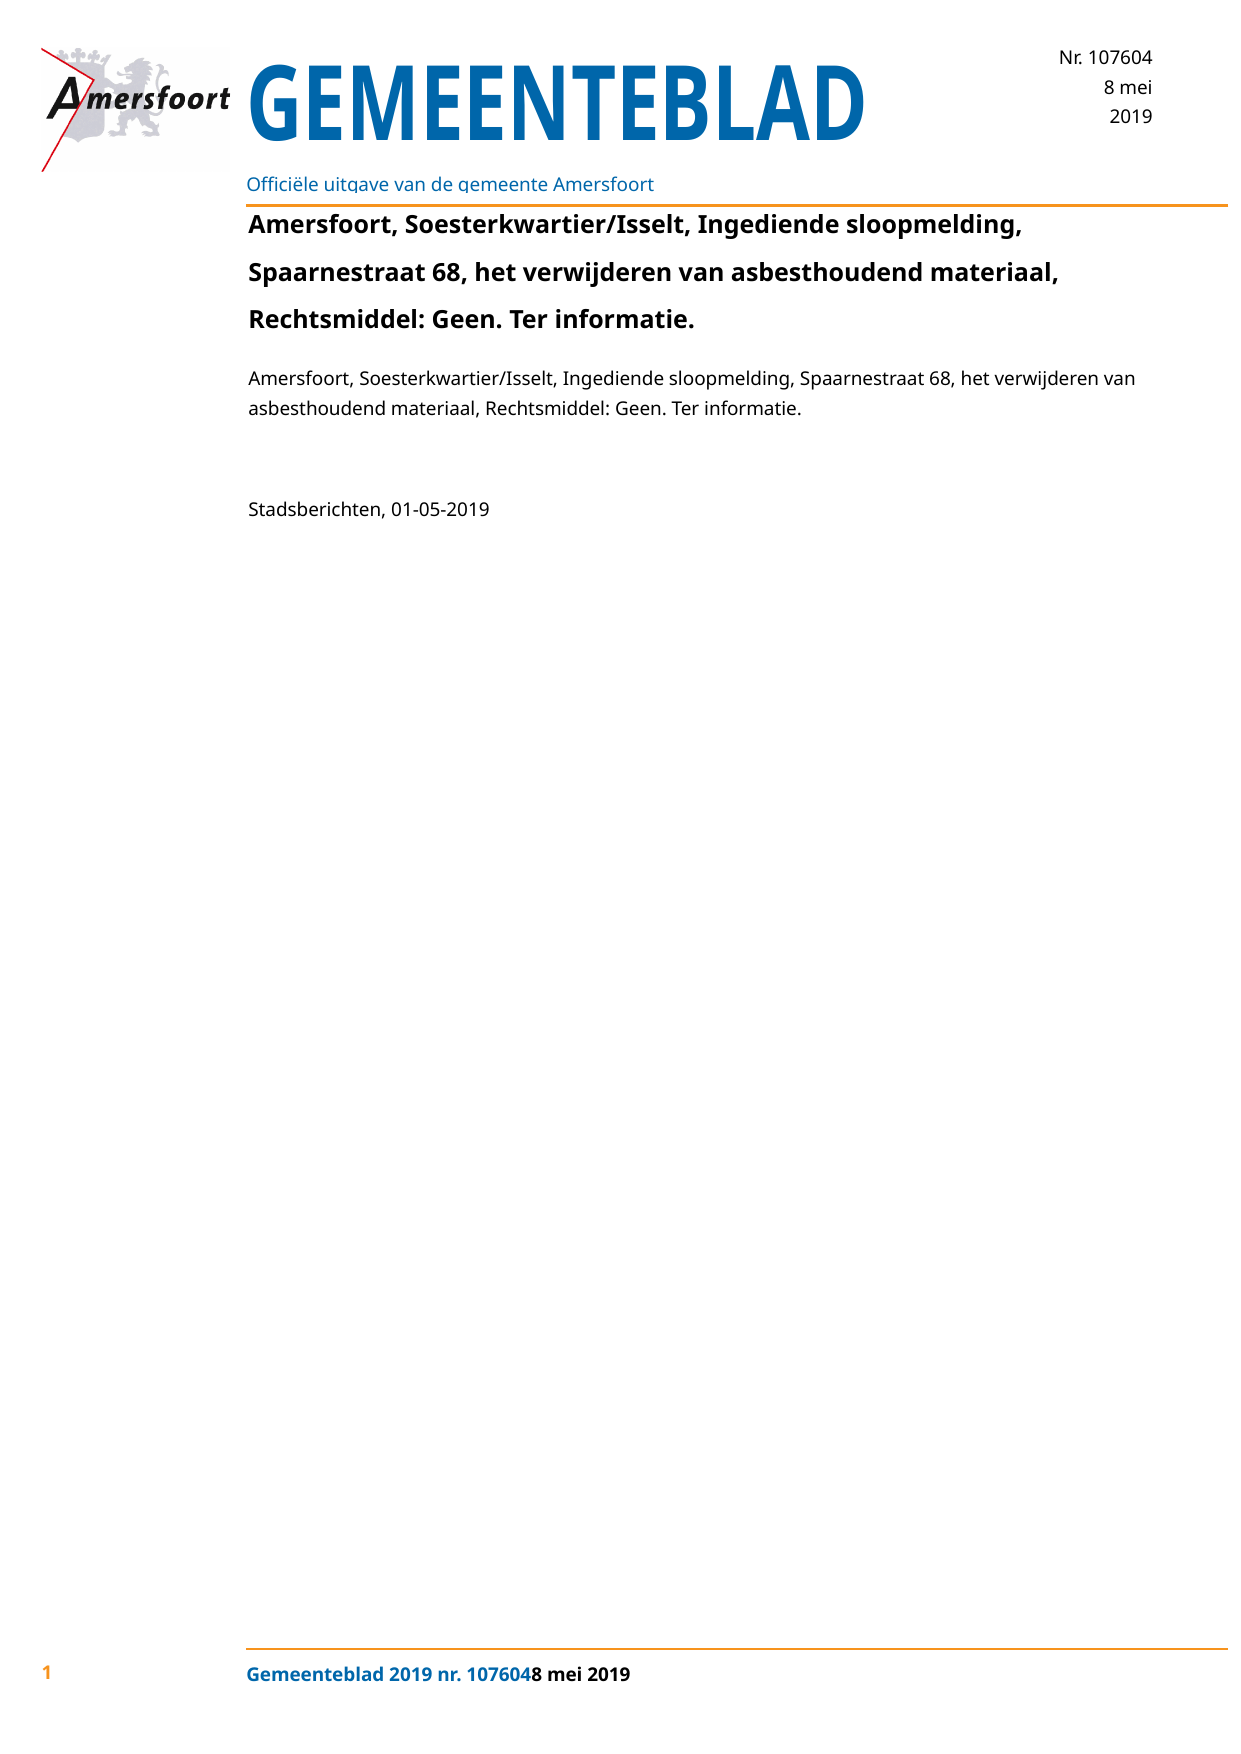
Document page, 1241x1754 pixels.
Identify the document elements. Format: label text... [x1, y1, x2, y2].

picture [41, 47, 231, 172]
text Amersfoort, Soesterkwartier/Isselt, Ingediende sloopmelding, Spaarnestraat 68, het verwijderen van asbesthoudend materiaal, Rechtsmiddel: Geen. Ter informatie. [248, 366, 1152, 421]
text Amersfoort, Soesterkwartier/Isselt, Ingediende sloopmelding, Spaarnestraat 68, het verwijderen van asbesthoudend materiaal, Rechtsmiddel: Geen. Ter informatie. [248, 207, 1152, 336]
text Stadsberichten, 01-05-2019 [248, 496, 1152, 522]
